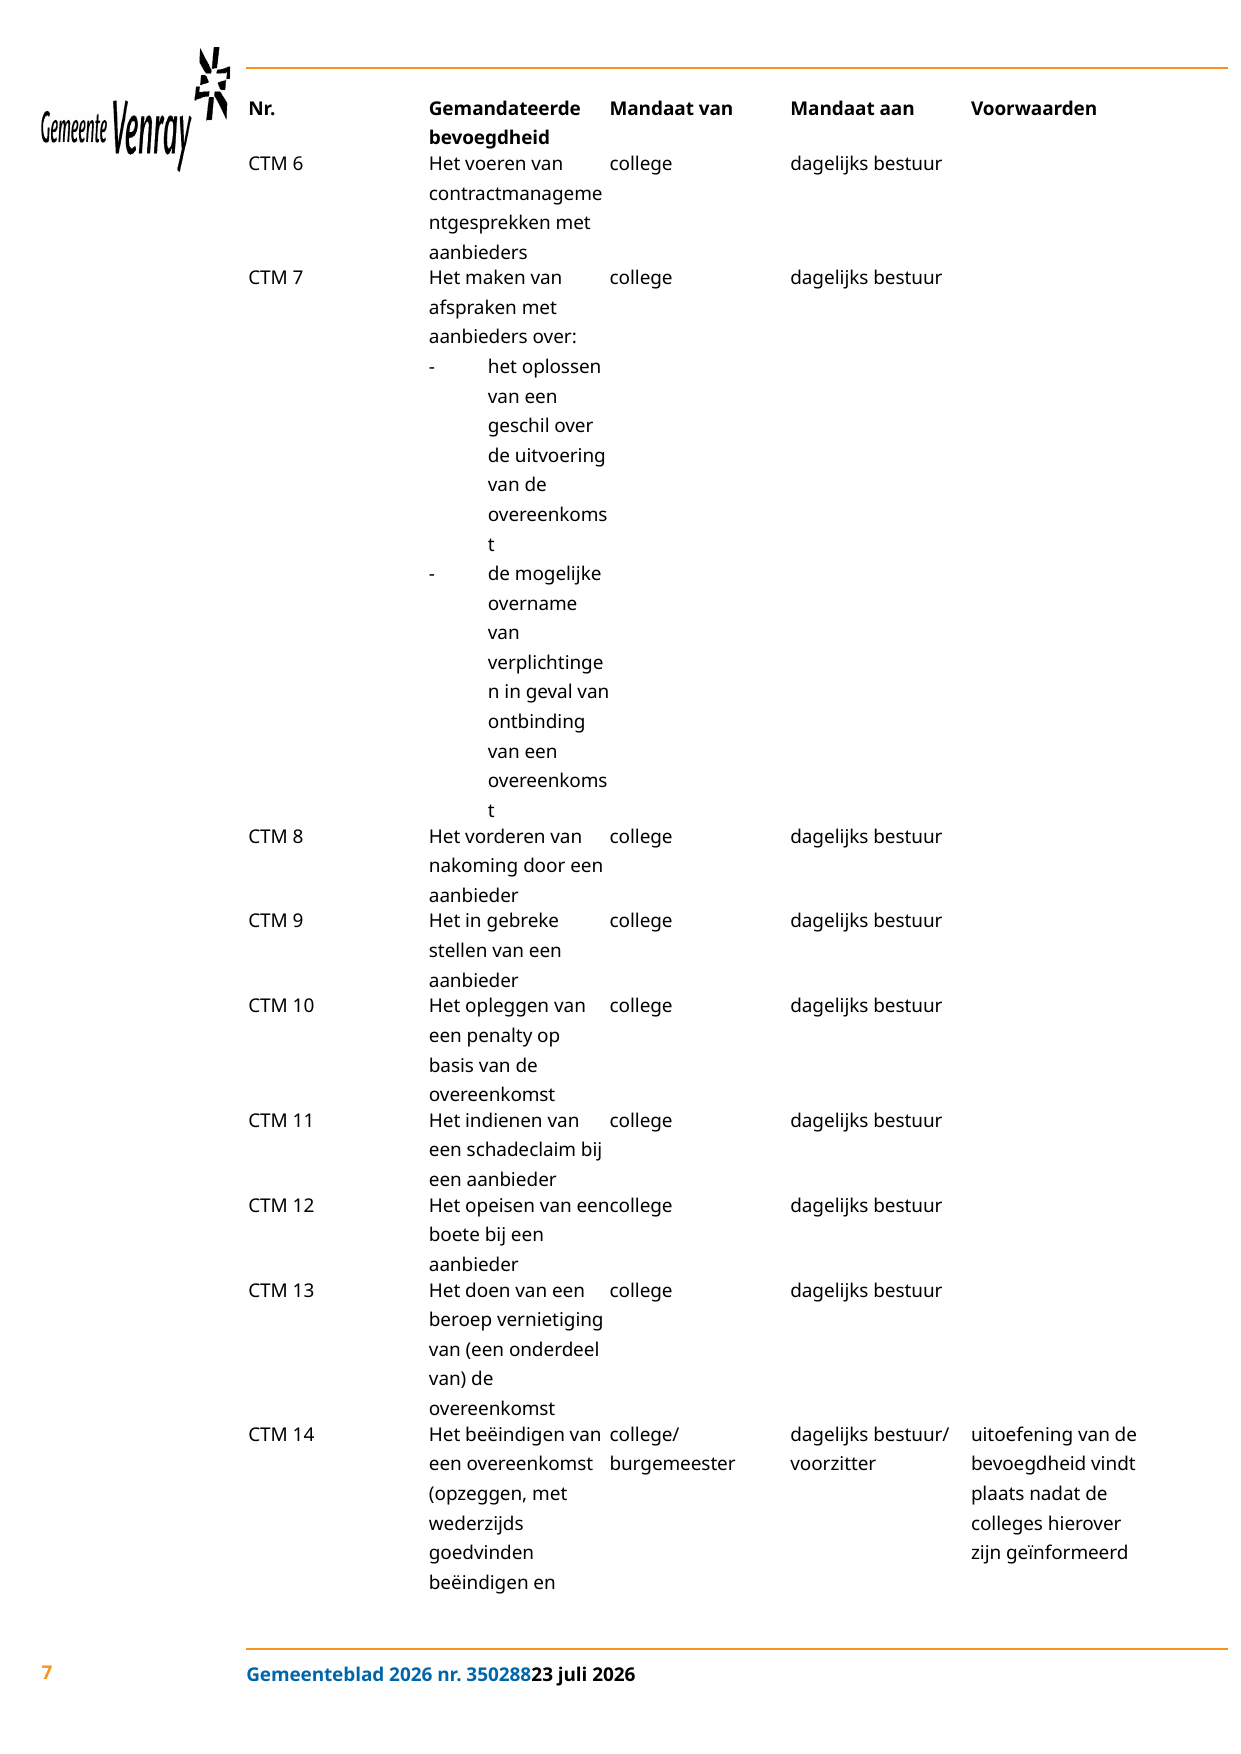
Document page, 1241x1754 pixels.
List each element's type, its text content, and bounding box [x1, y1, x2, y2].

table_cell dagelijks bestuur/ voorzitter [790, 1421, 971, 1594]
table_header Nr. [248, 95, 429, 150]
table_cell [971, 908, 1152, 993]
table_cell dagelijks bestuur [790, 823, 971, 908]
table_header Mandaat van [609, 95, 790, 150]
table_cell Het doen van een beroep vernietiging van (een onderdeel van) de overeenkomst [429, 1277, 609, 1421]
table_cell Het voeren van contractmanagementgesprekken met aanbieders [429, 150, 609, 264]
table_cell dagelijks bestuur [790, 993, 971, 1107]
table_cell Het indienen van een schadeclaim bij een aanbieder [429, 1107, 609, 1192]
picture [41, 47, 231, 172]
table_cell dagelijks bestuur [790, 1107, 971, 1192]
table_cell [971, 265, 1152, 823]
table_header Mandaat aan [790, 95, 971, 150]
table_cell CTM 14 [248, 1421, 429, 1594]
table_cell college [609, 1277, 790, 1421]
table_cell [971, 993, 1152, 1107]
table_cell college/ burgemeester [609, 1421, 790, 1594]
table_cell Het vorderen van nakoming door een aanbieder [429, 823, 609, 908]
table_cell CTM 6 [248, 150, 429, 264]
table_cell dagelijks bestuur [790, 150, 971, 264]
table_cell Het in gebreke stellen van een aanbieder [429, 908, 609, 993]
table_cell Het opeisen van een boete bij een aanbieder [429, 1192, 609, 1277]
table_cell Het opleggen van een penalty op basis van de overeenkomst [429, 993, 609, 1107]
table_cell [971, 1192, 1152, 1277]
table_cell [971, 823, 1152, 908]
table_cell dagelijks bestuur [790, 1277, 971, 1421]
table_cell Het maken van afspraken met aanbieders over: het oplossen van een geschil over de uitvoering van de overeenkomst de mogelijke overname van verplichtingen in geval van ontbinding van een overeenkomst [429, 265, 609, 823]
table_cell CTM 12 [248, 1192, 429, 1277]
table_cell college [609, 993, 790, 1107]
table_header Voorwaarden [971, 95, 1152, 150]
table_cell college [609, 908, 790, 993]
table_cell dagelijks bestuur [790, 1192, 971, 1277]
table_cell [971, 1277, 1152, 1421]
table_cell CTM 8 [248, 823, 429, 908]
table_cell CTM 10 [248, 993, 429, 1107]
table_cell college [609, 823, 790, 908]
table_cell [971, 150, 1152, 264]
table_header Gemandateerde bevoegdheid [429, 95, 609, 150]
table_cell [971, 1107, 1152, 1192]
table_cell college [609, 1192, 790, 1277]
table_cell Het beëindigen van een overeenkomst (opzeggen, met wederzijds goedvinden beëindigen en [429, 1421, 609, 1594]
table_cell CTM 9 [248, 908, 429, 993]
table_cell uitoefening van de bevoegdheid vindt plaats nadat de colleges hierover zijn geïnformeerd [971, 1421, 1152, 1594]
table_cell college [609, 265, 790, 823]
table_cell college [609, 150, 790, 264]
table_cell CTM 7 [248, 265, 429, 823]
table_cell dagelijks bestuur [790, 908, 971, 993]
table_cell dagelijks bestuur [790, 265, 971, 823]
table_cell CTM 13 [248, 1277, 429, 1421]
table_cell college [609, 1107, 790, 1192]
table_cell CTM 11 [248, 1107, 429, 1192]
